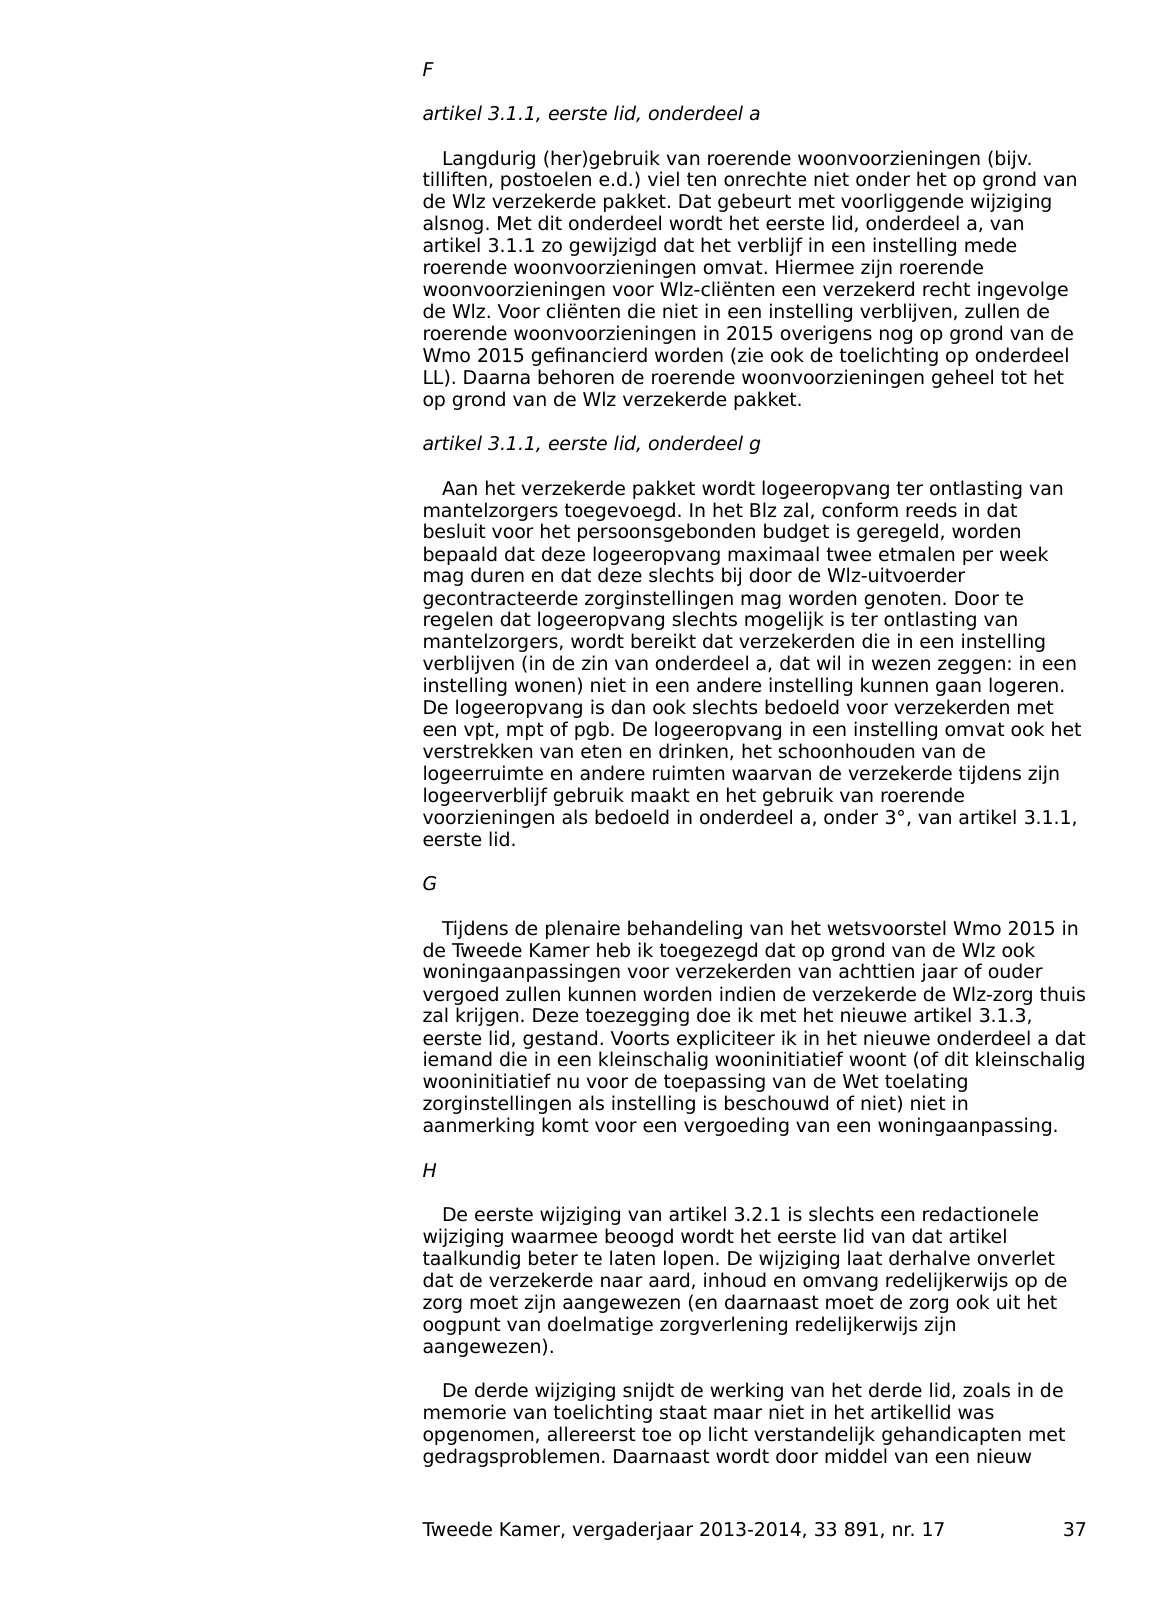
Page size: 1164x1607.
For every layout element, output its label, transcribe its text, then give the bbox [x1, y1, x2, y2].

subtitle artikel 3.1.1, eerste lid, onderdeel a [422, 103, 1087, 125]
subtitle G [422, 873, 1087, 895]
text Langdurig (her)gebruik van roerende woonvoorzieningen (bijv. tilliften, postoelen e.d.) viel ten onrechte niet onder het op grond van de Wlz verzekerde pakket. Dat gebeurt met voorliggende wijziging alsnog. Met dit onderdeel wordt het eerste lid, onderdeel a, van artikel 3.1.1 zo gewijzigd dat het verblijf in een instelling mede roerende woonvoorzieningen omvat. Hiermee zijn roerende woonvoorzieningen voor Wlz-cliënten een verzekerd recht ingevolge de Wlz. Voor cliënten die niet in een instelling verblijven, zullen de roerende woonvoorzieningen in 2015 overigens nog op grond van de Wmo 2015 gefinancierd worden (zie ook de toelichting op onderdeel LL). Daarna behoren de roerende woonvoorzieningen geheel tot het op grond van de Wlz verzekerde pakket. [422, 147, 1087, 411]
text Aan het verzekerde pakket wordt logeeropvang ter ontlasting van mantelzorgers toegevoegd. In het Blz zal, conform reeds in dat besluit voor het persoonsgebonden budget is geregeld, worden bepaald dat deze logeeropvang maximaal twee etmalen per week mag duren en dat deze slechts bij door de Wlz-uitvoerder gecontracteerde zorginstellingen mag worden genoten. Door te regelen dat logeeropvang slechts mogelijk is ter ontlasting van mantelzorgers, wordt bereikt dat verzekerden die in een instelling verblijven (in de zin van onderdeel a, dat wil in wezen zeggen: in een instelling wonen) niet in een andere instelling kunnen gaan logeren. De logeeropvang is dan ook slechts bedoeld voor verzekerden met een vpt, mpt of pgb. De logeeropvang in een instelling omvat ook het verstrekken van eten en drinken, het schoonhouden van de logeerruimte en andere ruimten waarvan de verzekerde tijdens zijn logeerverblijf gebruik maakt en het gebruik van roerende voorzieningen als bedoeld in onderdeel a, onder 3°, van artikel 3.1.1, eerste lid. [422, 477, 1087, 851]
subtitle F [422, 59, 1087, 81]
text Tijdens de plenaire behandeling van het wetsvoorstel Wmo 2015 in de Tweede Kamer heb ik toegezegd dat op grond van de Wlz ook woningaanpassingen voor verzekerden van achttien jaar of ouder vergoed zullen kunnen worden indien de verzekerde de Wlz-zorg thuis zal krijgen. Deze toezegging doe ik met het nieuwe artikel 3.1.3, eerste lid, gestand. Voorts expliciteer ik in het nieuwe onderdeel a dat iemand die in een kleinschalig wooninitiatief woont (of dit kleinschalig wooninitiatief nu voor de toepassing van de Wet toelating zorginstellingen als instelling is beschouwd of niet) niet in aanmerking komt voor een vergoeding van een woningaanpassing. [422, 917, 1087, 1137]
text De derde wijziging snijdt de werking van het derde lid, zoals in de memorie van toelichting staat maar niet in het artikellid was opgenomen, allereerst toe op licht verstandelijk gehandicapten met gedragsproblemen. Daarnaast wordt door middel van een nieuw [422, 1380, 1087, 1468]
subtitle H [422, 1159, 1087, 1181]
text De eerste wijziging van artikel 3.2.1 is slechts een redactionele wijziging waarmee beoogd wordt het eerste lid van dat artikel taalkundig beter te laten lopen. De wijziging laat derhalve onverlet dat de verzekerde naar aard, inhoud en omvang redelijkerwijs op de zorg moet zijn aangewezen (en daarnaast moet de zorg ook uit het oogpunt van doelmatige zorgverlening redelijkerwijs zijn aangewezen). [422, 1204, 1087, 1357]
subtitle artikel 3.1.1, eerste lid, onderdeel g [422, 433, 1087, 455]
